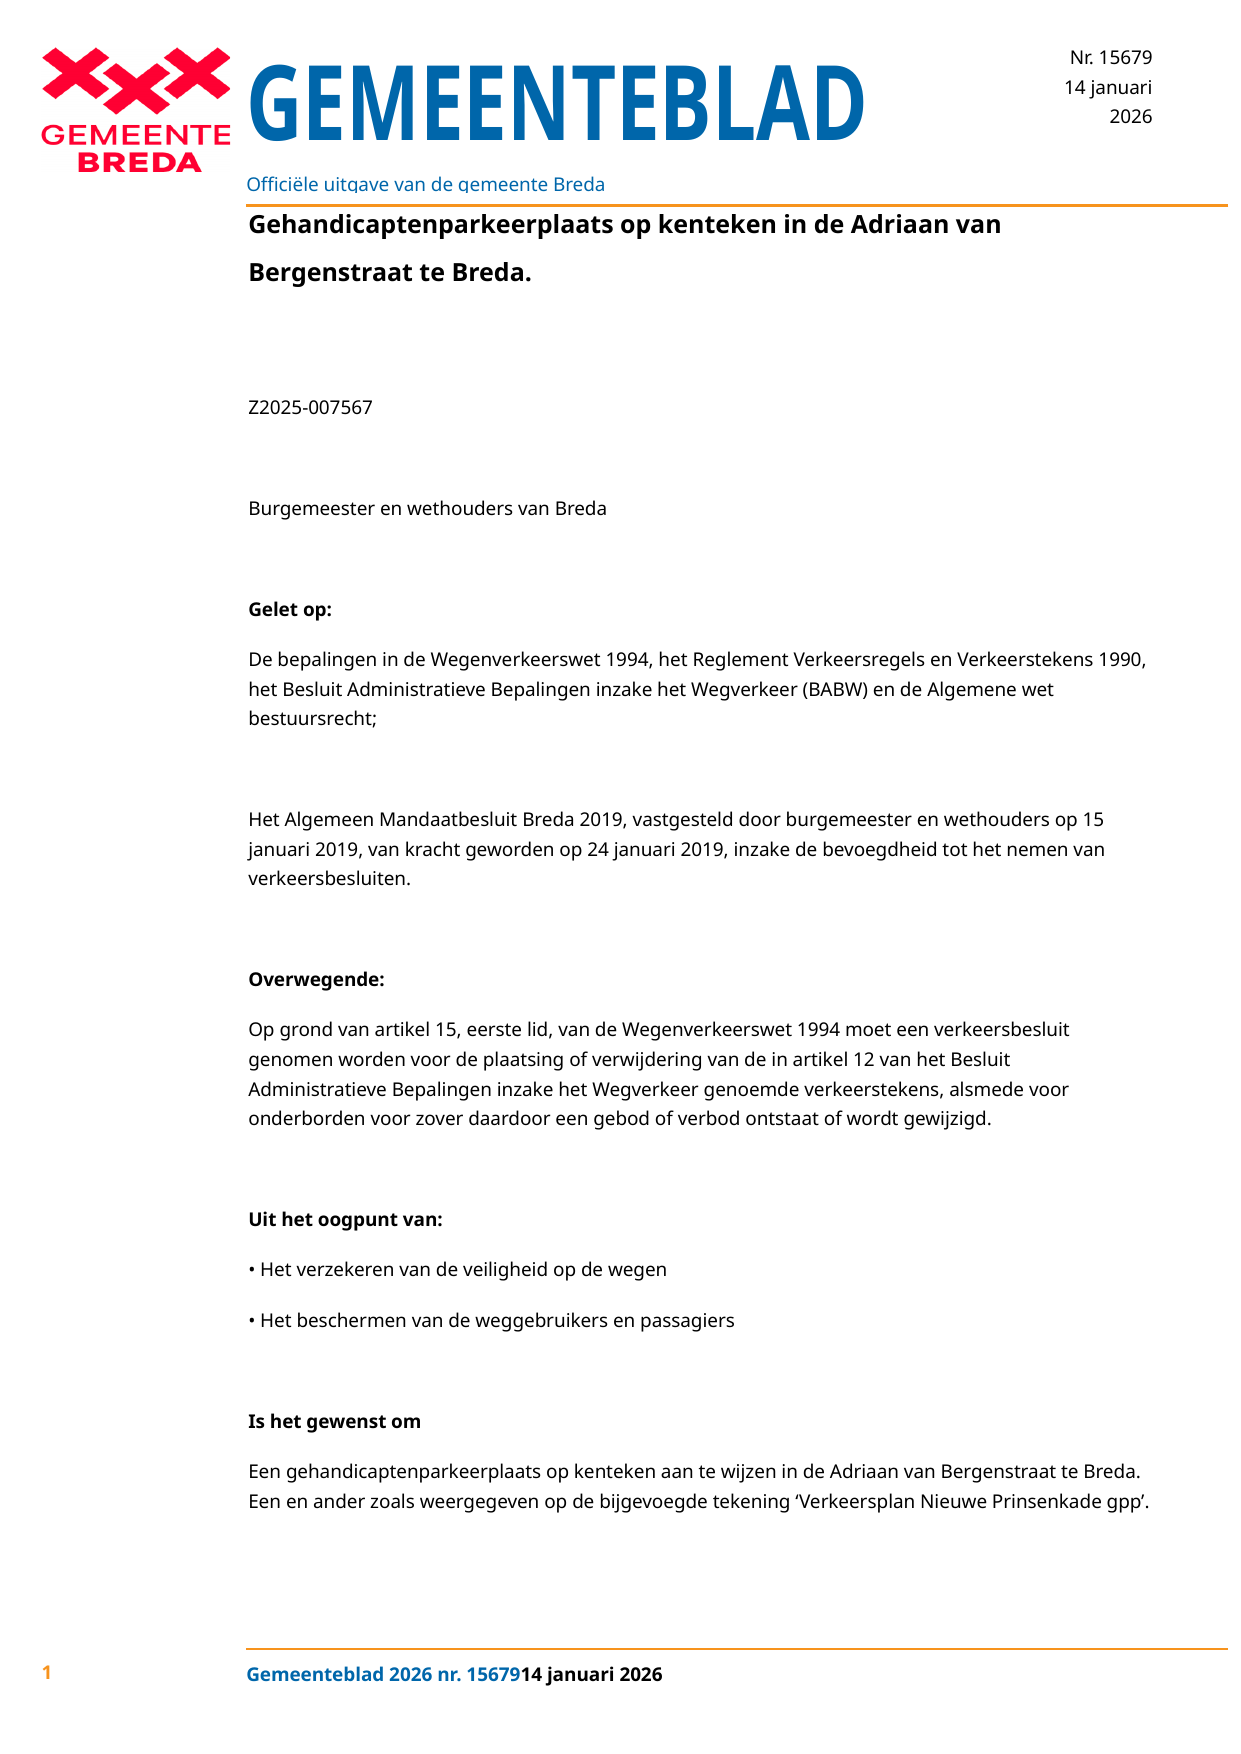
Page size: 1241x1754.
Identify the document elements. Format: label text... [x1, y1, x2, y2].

text Op grond van artikel 15, eerste lid, van de Wegenverkeerswet 1994 moet een verkeersbesluit genomen worden voor de plaatsing of verwijdering van de in artikel 12 van het Besluit Administratieve Bepalingen inzake het Wegverkeer genoemde verkeerstekens, alsmede voor onderborden voor zover daardoor een gebod of verbod ontstaat of wordt gewijzigd. [248, 1017, 1152, 1131]
text Het Algemeen Mandaatbesluit Breda 2019, vastgesteld door burgemeester en wethouders op 15 januari 2019, van kracht geworden op 24 januari 2019, inzake de bevoegdheid tot het nemen van verkeersbesluiten. [248, 806, 1152, 891]
text Uit het oogpunt van: [248, 1206, 1152, 1232]
text De bepalingen in de Wegenverkeerswet 1994, het Reglement Verkeersregels en Verkeerstekens 1990, het Besluit Administratieve Bepalingen inzake het Wegverkeer (BABW) en de Algemene wet bestuursrecht; [248, 646, 1152, 731]
text Gehandicaptenparkeerplaats op kenteken in de Adriaan van Bergenstraat te Breda. [248, 207, 1152, 288]
text Is het gewenst om [248, 1408, 1152, 1433]
picture [41, 47, 231, 172]
text Een gehandicaptenparkeerplaats op kenteken aan te wijzen in de Adriaan van Bergenstraat te Breda. Een en ander zoals weergegeven op de bijgevoegde tekening ‘Verkeersplan Nieuwe Prinsenkade gpp’. [248, 1458, 1152, 1513]
text • Het verzekeren van de veiligheid op de wegen [248, 1257, 1152, 1282]
text Z2025-007567 [248, 394, 1152, 420]
text Burgemeester en wethouders van Breda [248, 495, 1152, 521]
text • Het beschermen van de weggebruikers en passagiers [248, 1307, 1152, 1333]
text Gelet op: [248, 596, 1152, 621]
text Overwegende: [248, 966, 1152, 992]
